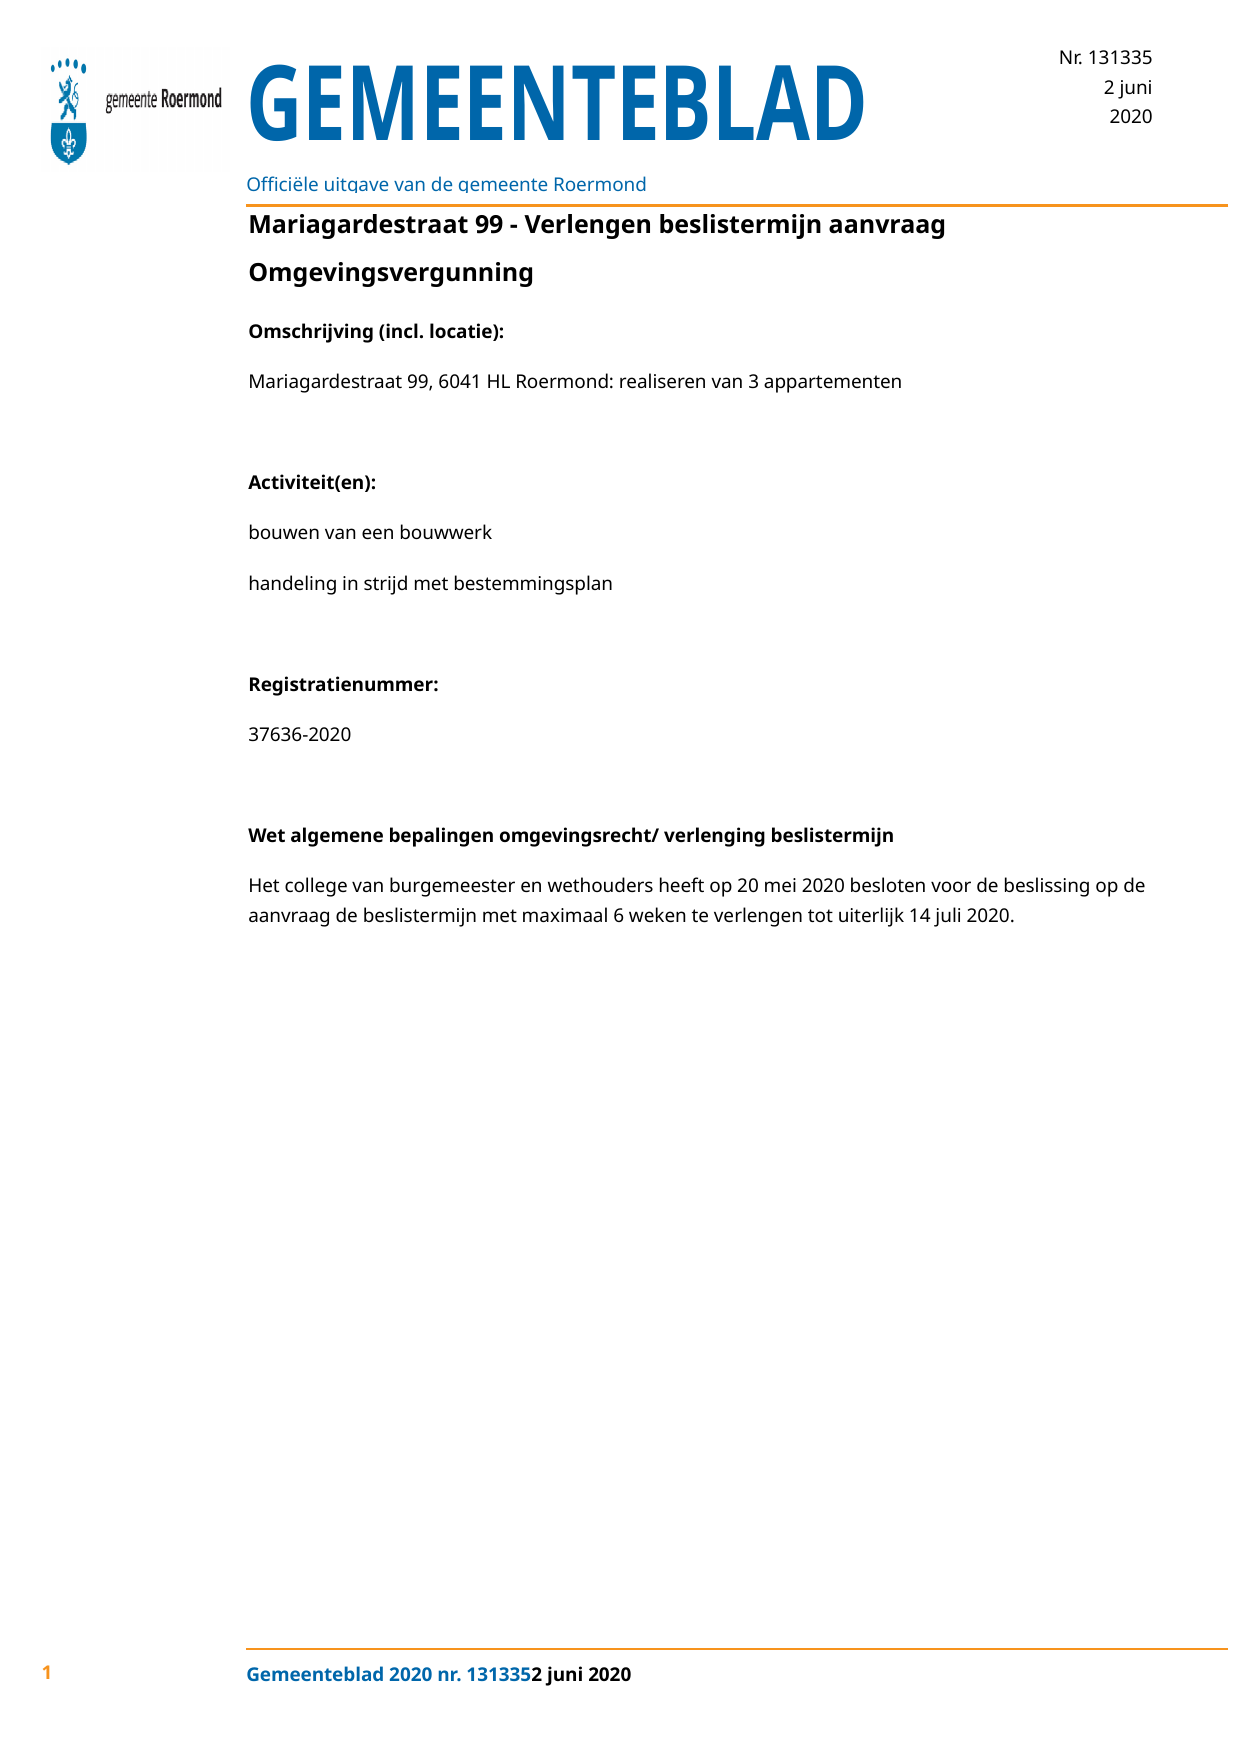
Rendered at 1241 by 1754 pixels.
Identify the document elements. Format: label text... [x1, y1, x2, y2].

text Mariagardestraat 99 - Verlengen beslistermijn aanvraag Omgevingsvergunning [248, 207, 1152, 288]
text bouwen van een bouwwerk [248, 519, 1152, 545]
picture [41, 47, 231, 172]
text 37636-2020 [248, 721, 1152, 747]
text handeling in strijd met bestemmingsplan [248, 570, 1152, 596]
text Activiteit(en): [248, 469, 1152, 495]
text Omschrijving (incl. locatie): [248, 318, 1152, 344]
text Mariagardestraat 99, 6041 HL Roermond: realiseren van 3 appartementen [248, 368, 1152, 394]
text Registratienummer: [248, 671, 1152, 697]
text Het college van burgemeester en wethouders heeft op 20 mei 2020 besloten voor de beslissing op de aanvraag de beslistermijn met maximaal 6 weken te verlengen tot uiterlijk 14 juli 2020. [248, 872, 1152, 928]
text Wet algemene bepalingen omgevingsrecht/ verlenging beslistermijn [248, 822, 1152, 848]
